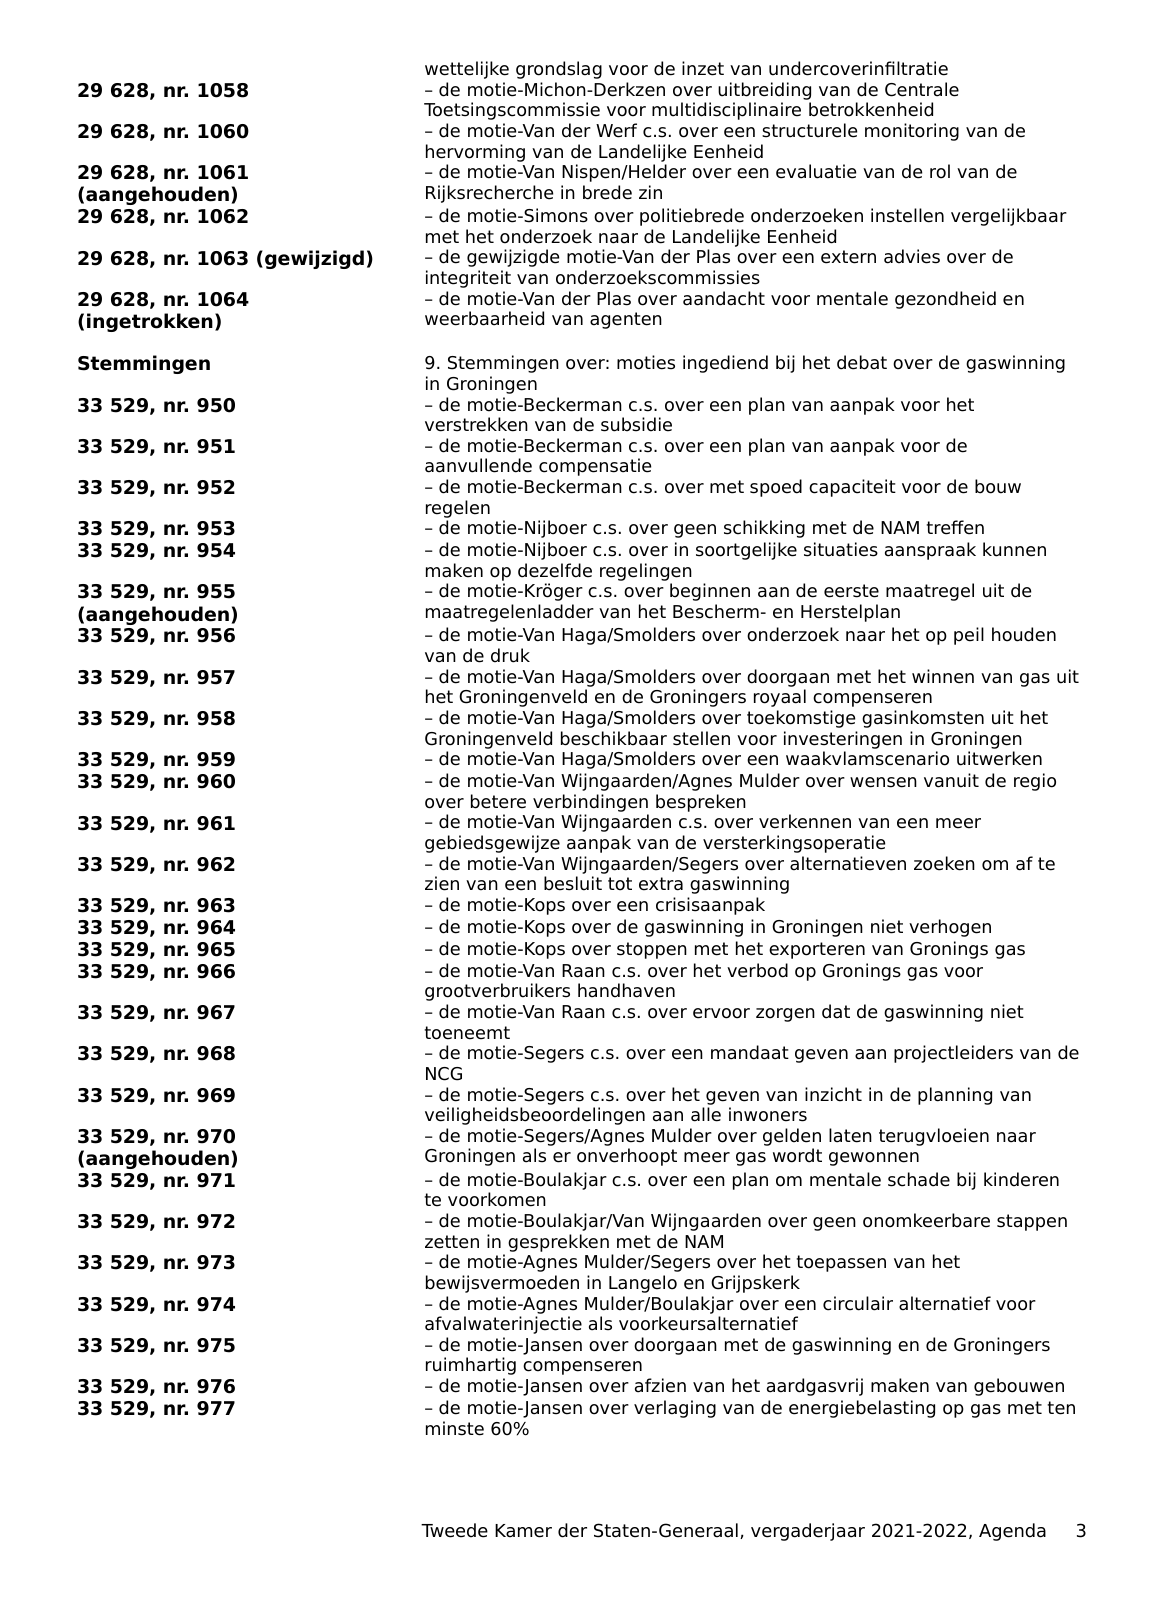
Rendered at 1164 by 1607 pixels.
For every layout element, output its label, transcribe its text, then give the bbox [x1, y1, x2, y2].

table_cell – de motie-Beckerman c.s. over een plan van aanpak voor het verstrekken van de subsidie [418, 395, 1087, 436]
table_cell – de motie-Van Nispen/Helder over een evaluatie van de rol van de Rijksrecherche in brede zin [418, 162, 1087, 206]
table_cell [401, 1085, 418, 1126]
table_cell [401, 477, 418, 518]
table_cell – de motie-Jansen over afzien van het aardgasvrij maken van gebouwen [418, 1376, 1087, 1398]
table_cell 29 628, nr. 1061 (aangehouden) [77, 162, 401, 206]
table_cell [401, 353, 418, 394]
table_cell [77, 59, 401, 80]
table_cell [401, 961, 418, 1002]
table_cell [401, 1043, 418, 1084]
table_cell 33 529, nr. 953 [77, 518, 401, 540]
table_cell 33 529, nr. 977 [77, 1398, 401, 1439]
table_cell – de motie-Van Haga/Smolders over onderzoek naar het op peil houden van de druk [418, 625, 1087, 667]
table_cell [77, 333, 401, 353]
table_cell [401, 289, 418, 333]
table_cell [401, 59, 418, 80]
table_cell – de motie-Van der Plas over aandacht voor mentale gezondheid en weerbaarheid van agenten [418, 289, 1087, 333]
table_cell [418, 333, 1087, 353]
table_cell wettelijke grondslag voor de inzet van undercoverinfiltratie [418, 59, 1087, 80]
table_cell – de motie-Van der Werf c.s. over een structurele monitoring van de hervorming van de Landelijke Eenheid [418, 121, 1087, 162]
table_cell 33 529, nr. 960 [77, 771, 401, 812]
table_cell [401, 939, 418, 961]
table_cell 33 529, nr. 956 [77, 625, 401, 667]
table_cell – de motie-Nijboer c.s. over geen schikking met de NAM treffen [418, 518, 1087, 540]
table_cell – de motie-Beckerman c.s. over met spoed capaciteit voor de bouw regelen [418, 477, 1087, 518]
table_cell [401, 121, 418, 162]
table_cell [401, 80, 418, 121]
table_cell [401, 581, 418, 625]
table_cell – de motie-Segers c.s. over een mandaat geven aan projectleiders van de NCG [418, 1043, 1087, 1084]
table_cell [401, 436, 418, 477]
table_cell 33 529, nr. 966 [77, 961, 401, 1002]
table_cell [401, 333, 418, 353]
table_cell 33 529, nr. 972 [77, 1211, 401, 1252]
table_cell 33 529, nr. 969 [77, 1085, 401, 1126]
table_cell – de motie-Segers/Agnes Mulder over gelden laten terugvloeien naar Groningen als er onverhoopt meer gas wordt gewonnen [418, 1126, 1087, 1170]
table_cell [401, 1439, 418, 1460]
table_cell 29 628, nr. 1063 (gewijzigd) [77, 248, 401, 289]
table_cell [401, 1376, 418, 1398]
table_cell [401, 895, 418, 917]
table_cell 33 529, nr. 976 [77, 1376, 401, 1398]
table_cell 33 529, nr. 954 [77, 540, 401, 581]
table_cell 33 529, nr. 962 [77, 854, 401, 895]
table_cell [401, 248, 418, 289]
table_cell 33 529, nr. 950 [77, 395, 401, 436]
table_cell – de motie-Van Wijngaarden/Agnes Mulder over wensen vanuit de regio over betere verbindingen bespreken [418, 771, 1087, 812]
table_cell [401, 1211, 418, 1252]
table_cell [77, 1439, 401, 1460]
table_cell [401, 708, 418, 749]
table_cell 33 529, nr. 965 [77, 939, 401, 961]
table_cell – de motie-Boulakjar/Van Wijngaarden over geen onomkeerbare stappen zetten in gesprekken met de NAM [418, 1211, 1087, 1252]
table_cell – de motie-Jansen over doorgaan met de gaswinning en de Groningers ruimhartig compenseren [418, 1335, 1087, 1376]
table_cell 33 529, nr. 973 [77, 1252, 401, 1293]
table_cell [401, 749, 418, 771]
table_cell [401, 1170, 418, 1211]
table_cell 33 529, nr. 957 [77, 667, 401, 708]
table_cell – de motie-Agnes Mulder/Segers over het toepassen van het bewijsvermoeden in Langelo en Grijpskerk [418, 1252, 1087, 1293]
table_cell 33 529, nr. 963 [77, 895, 401, 917]
table_cell [401, 854, 418, 895]
table_cell – de motie-Van Raan c.s. over het verbod op Gronings gas voor grootverbruikers handhaven [418, 961, 1087, 1002]
table_cell 33 529, nr. 964 [77, 917, 401, 939]
table_cell – de motie-Kops over de gaswinning in Groningen niet verhogen [418, 917, 1087, 939]
table_cell – de motie-Van Wijngaarden/Segers over alternatieven zoeken om af te zien van een besluit tot extra gaswinning [418, 854, 1087, 895]
table_cell – de motie-Van Wijngaarden c.s. over verkennen van een meer gebiedsgewijze aanpak van de versterkingsoperatie [418, 813, 1087, 854]
table_cell – de motie-Agnes Mulder/Boulakjar over een circulair alternatief voor afvalwaterinjectie als voorkeursalternatief [418, 1294, 1087, 1335]
table_cell 33 529, nr. 975 [77, 1335, 401, 1376]
table_cell 29 628, nr. 1060 [77, 121, 401, 162]
table_cell – de motie-Van Haga/Smolders over toekomstige gasinkomsten uit het Groningenveld beschikbaar stellen voor investeringen in Groningen [418, 708, 1087, 749]
table_cell [401, 667, 418, 708]
table_cell [401, 917, 418, 939]
table_cell – de motie-Kops over een crisisaanpak [418, 895, 1087, 917]
table_cell [401, 518, 418, 540]
table_cell – de motie-Nijboer c.s. over in soortgelijke situaties aanspraak kunnen maken op dezelfde regelingen [418, 540, 1087, 581]
table_cell – de motie-Kops over stoppen met het exporteren van Gronings gas [418, 939, 1087, 961]
table_cell 33 529, nr. 955 (aangehouden) [77, 581, 401, 625]
table_cell [418, 1439, 1087, 1460]
table_cell – de motie-Michon-Derkzen over uitbreiding van de Centrale Toetsingscommissie voor multidisciplinaire betrokkenheid [418, 80, 1087, 121]
table_cell 9. Stemmingen over: moties ingediend bij het debat over de gaswinning in Groningen [418, 353, 1087, 394]
table_cell 33 529, nr. 970 (aangehouden) [77, 1126, 401, 1170]
table_cell 33 529, nr. 959 [77, 749, 401, 771]
table_cell – de motie-Van Haga/Smolders over doorgaan met het winnen van gas uit het Groningenveld en de Groningers royaal compenseren [418, 667, 1087, 708]
table_cell 33 529, nr. 968 [77, 1043, 401, 1084]
table_cell 33 529, nr. 951 [77, 436, 401, 477]
table_cell 33 529, nr. 952 [77, 477, 401, 518]
table_cell – de motie-Beckerman c.s. over een plan van aanpak voor de aanvullende compensatie [418, 436, 1087, 477]
table_cell – de motie-Van Haga/Smolders over een waakvlamscenario uitwerken [418, 749, 1087, 771]
table_cell – de motie-Van Raan c.s. over ervoor zorgen dat de gaswinning niet toeneemt [418, 1002, 1087, 1043]
table_cell Stemmingen [77, 353, 401, 394]
table_cell [401, 540, 418, 581]
table_cell [401, 1126, 418, 1170]
table_cell [401, 395, 418, 436]
table_cell [401, 1398, 418, 1439]
table_cell [401, 206, 418, 247]
table_cell [401, 1335, 418, 1376]
table_cell – de motie-Segers c.s. over het geven van inzicht in de planning van veiligheidsbeoordelingen aan alle inwoners [418, 1085, 1087, 1126]
table_cell 33 529, nr. 958 [77, 708, 401, 749]
table_cell [401, 1294, 418, 1335]
table_cell 29 628, nr. 1064 (ingetrokken) [77, 289, 401, 333]
table_cell – de motie-Kröger c.s. over beginnen aan de eerste maatregel uit de maatregelenladder van het Bescherm- en Herstelplan [418, 581, 1087, 625]
table_cell 33 529, nr. 971 [77, 1170, 401, 1211]
table_cell [401, 813, 418, 854]
table_cell 33 529, nr. 967 [77, 1002, 401, 1043]
table_cell [401, 625, 418, 667]
table_cell – de motie-Jansen over verlaging van de energiebelasting op gas met ten minste 60% [418, 1398, 1087, 1439]
table_cell – de motie-Boulakjar c.s. over een plan om mentale schade bij kinderen te voorkomen [418, 1170, 1087, 1211]
table_cell [401, 1002, 418, 1043]
table_cell – de motie-Simons over politiebrede onderzoeken instellen vergelijkbaar met het onderzoek naar de Landelijke Eenheid [418, 206, 1087, 247]
table_cell – de gewijzigde motie-Van der Plas over een extern advies over de integriteit van onderzoekscommissies [418, 248, 1087, 289]
table_cell 29 628, nr. 1062 [77, 206, 401, 247]
table_cell [401, 162, 418, 206]
table_cell 33 529, nr. 961 [77, 813, 401, 854]
table_cell 29 628, nr. 1058 [77, 80, 401, 121]
table_cell 33 529, nr. 974 [77, 1294, 401, 1335]
table_cell [401, 1252, 418, 1293]
table_cell [401, 771, 418, 812]
